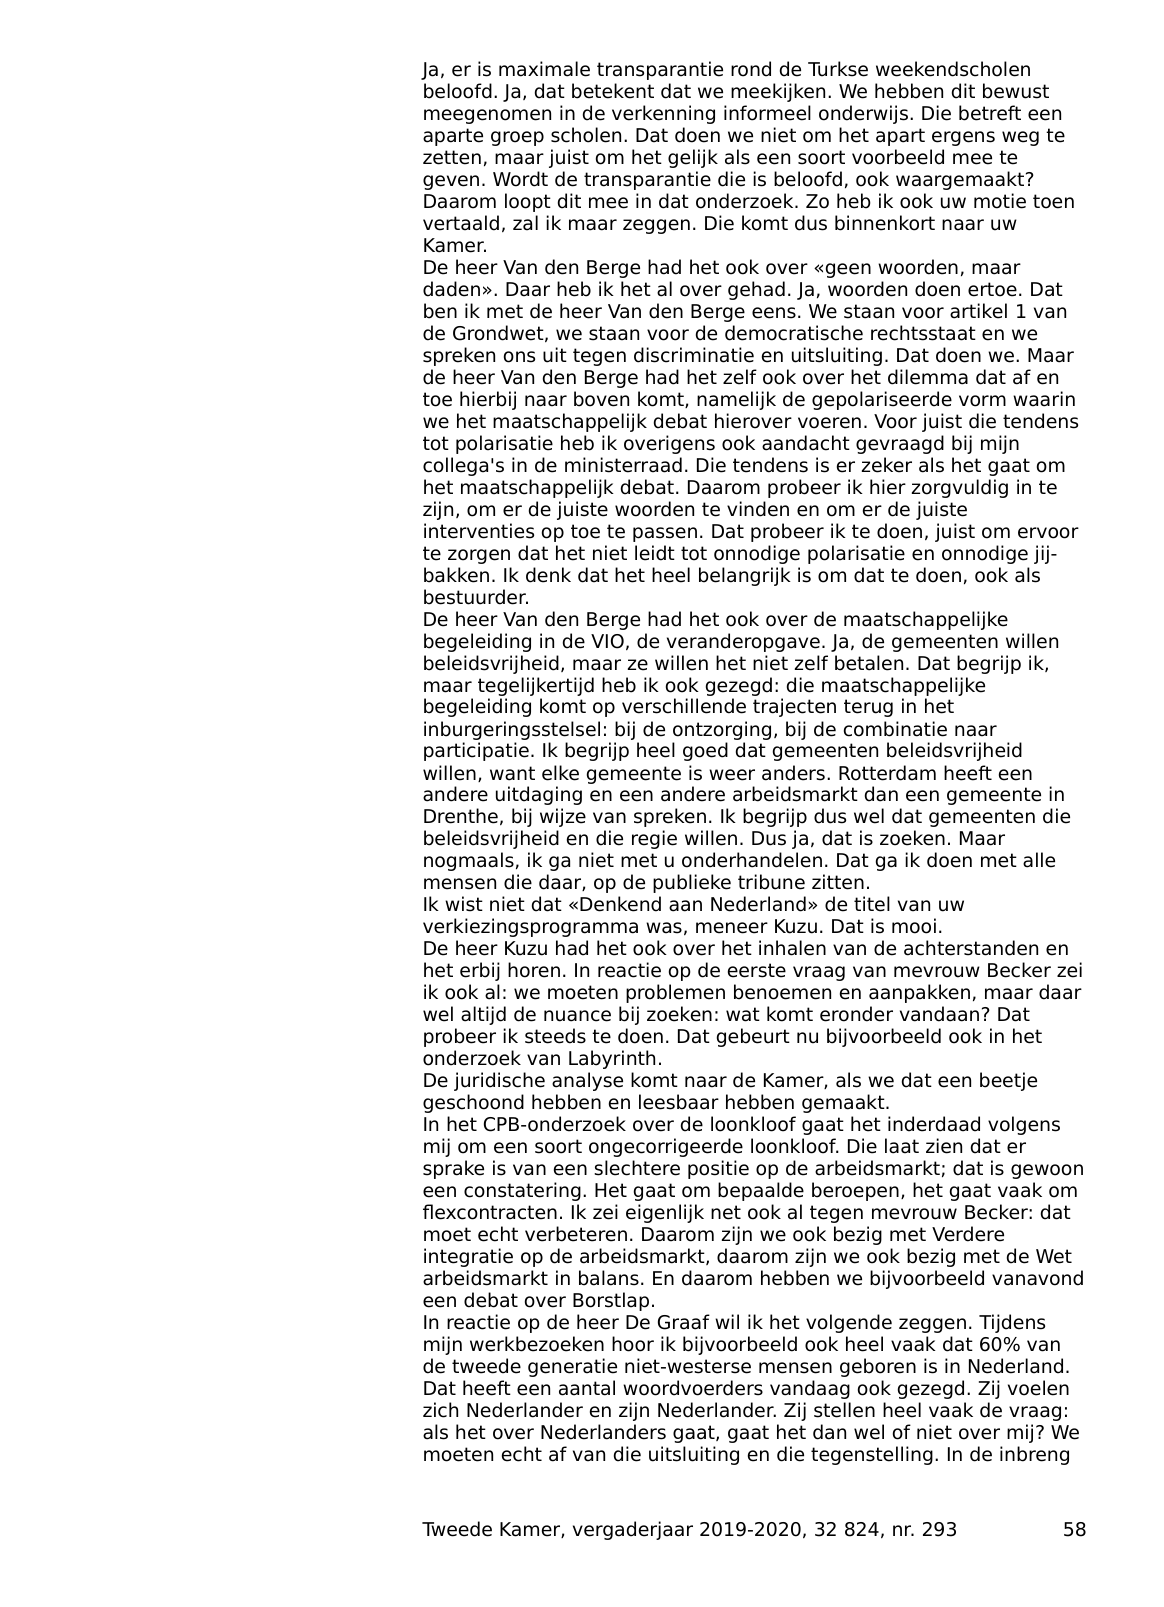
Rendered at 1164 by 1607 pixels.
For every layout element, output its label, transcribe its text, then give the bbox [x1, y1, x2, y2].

text De heer Kuzu had het ook over het inhalen van de achterstanden en het erbij horen. In reactie op de eerste vraag van mevrouw Becker zei ik ook al: we moeten problemen benoemen en aanpakken, maar daar wel altijd de nuance bij zoeken: wat komt eronder vandaan? Dat probeer ik steeds te doen. Dat gebeurt nu bijvoorbeeld ook in het onderzoek van Labyrinth. [422, 938, 1087, 1070]
text Ja, er is maximale transparantie rond de Turkse weekendscholen beloofd. Ja, dat betekent dat we meekijken. We hebben dit bewust meegenomen in de verkenning informeel onderwijs. Die betreft een aparte groep scholen. Dat doen we niet om het apart ergens weg te zetten, maar juist om het gelijk als een soort voorbeeld mee te geven. Wordt de transparantie die is beloofd, ook waargemaakt? Daarom loopt dit mee in dat onderzoek. Zo heb ik ook uw motie toen vertaald, zal ik maar zeggen. Die komt dus binnenkort naar uw Kamer. [422, 59, 1087, 257]
text In reactie op de heer De Graaf wil ik het volgende zeggen. Tijdens mijn werkbezoeken hoor ik bijvoorbeeld ook heel vaak dat 60% van de tweede generatie niet-westerse mensen geboren is in Nederland. Dat heeft een aantal woordvoerders vandaag ook gezegd. Zij voelen zich Nederlander en zijn Nederlander. Zij stellen heel vaak de vraag: als het over Nederlanders gaat, gaat het dan wel of niet over mij? We moeten echt af van die uitsluiting en die tegenstelling. In de inbreng [422, 1312, 1087, 1466]
text De heer Van den Berge had het ook over de maatschappelijke begeleiding in de VIO, de veranderopgave. Ja, de gemeenten willen beleidsvrijheid, maar ze willen het niet zelf betalen. Dat begrijp ik, maar tegelijkertijd heb ik ook gezegd: die maatschappelijke begeleiding komt op verschillende trajecten terug in het inburgeringsstelsel: bij de ontzorging, bij de combinatie naar participatie. Ik begrijp heel goed dat gemeenten beleidsvrijheid willen, want elke gemeente is weer anders. Rotterdam heeft een andere uitdaging en een andere arbeidsmarkt dan een gemeente in Drenthe, bij wijze van spreken. Ik begrijp dus wel dat gemeenten die beleidsvrijheid en die regie willen. Dus ja, dat is zoeken. Maar nogmaals, ik ga niet met u onderhandelen. Dat ga ik doen met alle mensen die daar, op de publieke tribune zitten. [422, 608, 1087, 894]
text In het CPB-onderzoek over de loonkloof gaat het inderdaad volgens mij om een soort ongecorrigeerde loonkloof. Die laat zien dat er sprake is van een slechtere positie op de arbeidsmarkt; dat is gewoon een constatering. Het gaat om bepaalde beroepen, het gaat vaak om flexcontracten. Ik zei eigenlijk net ook al tegen mevrouw Becker: dat moet echt verbeteren. Daarom zijn we ook bezig met Verdere integratie op de arbeidsmarkt, daarom zijn we ook bezig met de Wet arbeidsmarkt in balans. En daarom hebben we bijvoorbeeld vanavond een debat over Borstlap. [422, 1114, 1087, 1312]
text De heer Van den Berge had het ook over «geen woorden, maar daden». Daar heb ik het al over gehad. Ja, woorden doen ertoe. Dat ben ik met de heer Van den Berge eens. We staan voor artikel 1 van de Grondwet, we staan voor de democratische rechtsstaat en we spreken ons uit tegen discriminatie en uitsluiting. Dat doen we. Maar de heer Van den Berge had het zelf ook over het dilemma dat af en toe hierbij naar boven komt, namelijk de gepolariseerde vorm waarin we het maatschappelijk debat hierover voeren. Voor juist die tendens tot polarisatie heb ik overigens ook aandacht gevraagd bij mijn collega's in de ministerraad. Die tendens is er zeker als het gaat om het maatschappelijk debat. Daarom probeer ik hier zorgvuldig in te zijn, om er de juiste woorden te vinden en om er de juiste interventies op toe te passen. Dat probeer ik te doen, juist om ervoor te zorgen dat het niet leidt tot onnodige polarisatie en onnodige jij-bakken. Ik denk dat het heel belangrijk is om dat te doen, ook als bestuurder. [422, 257, 1087, 608]
text De juridische analyse komt naar de Kamer, als we dat een beetje geschoond hebben en leesbaar hebben gemaakt. [422, 1070, 1087, 1114]
text Ik wist niet dat «Denkend aan Nederland» de titel van uw verkiezingsprogramma was, meneer Kuzu. Dat is mooi. [422, 894, 1087, 938]
